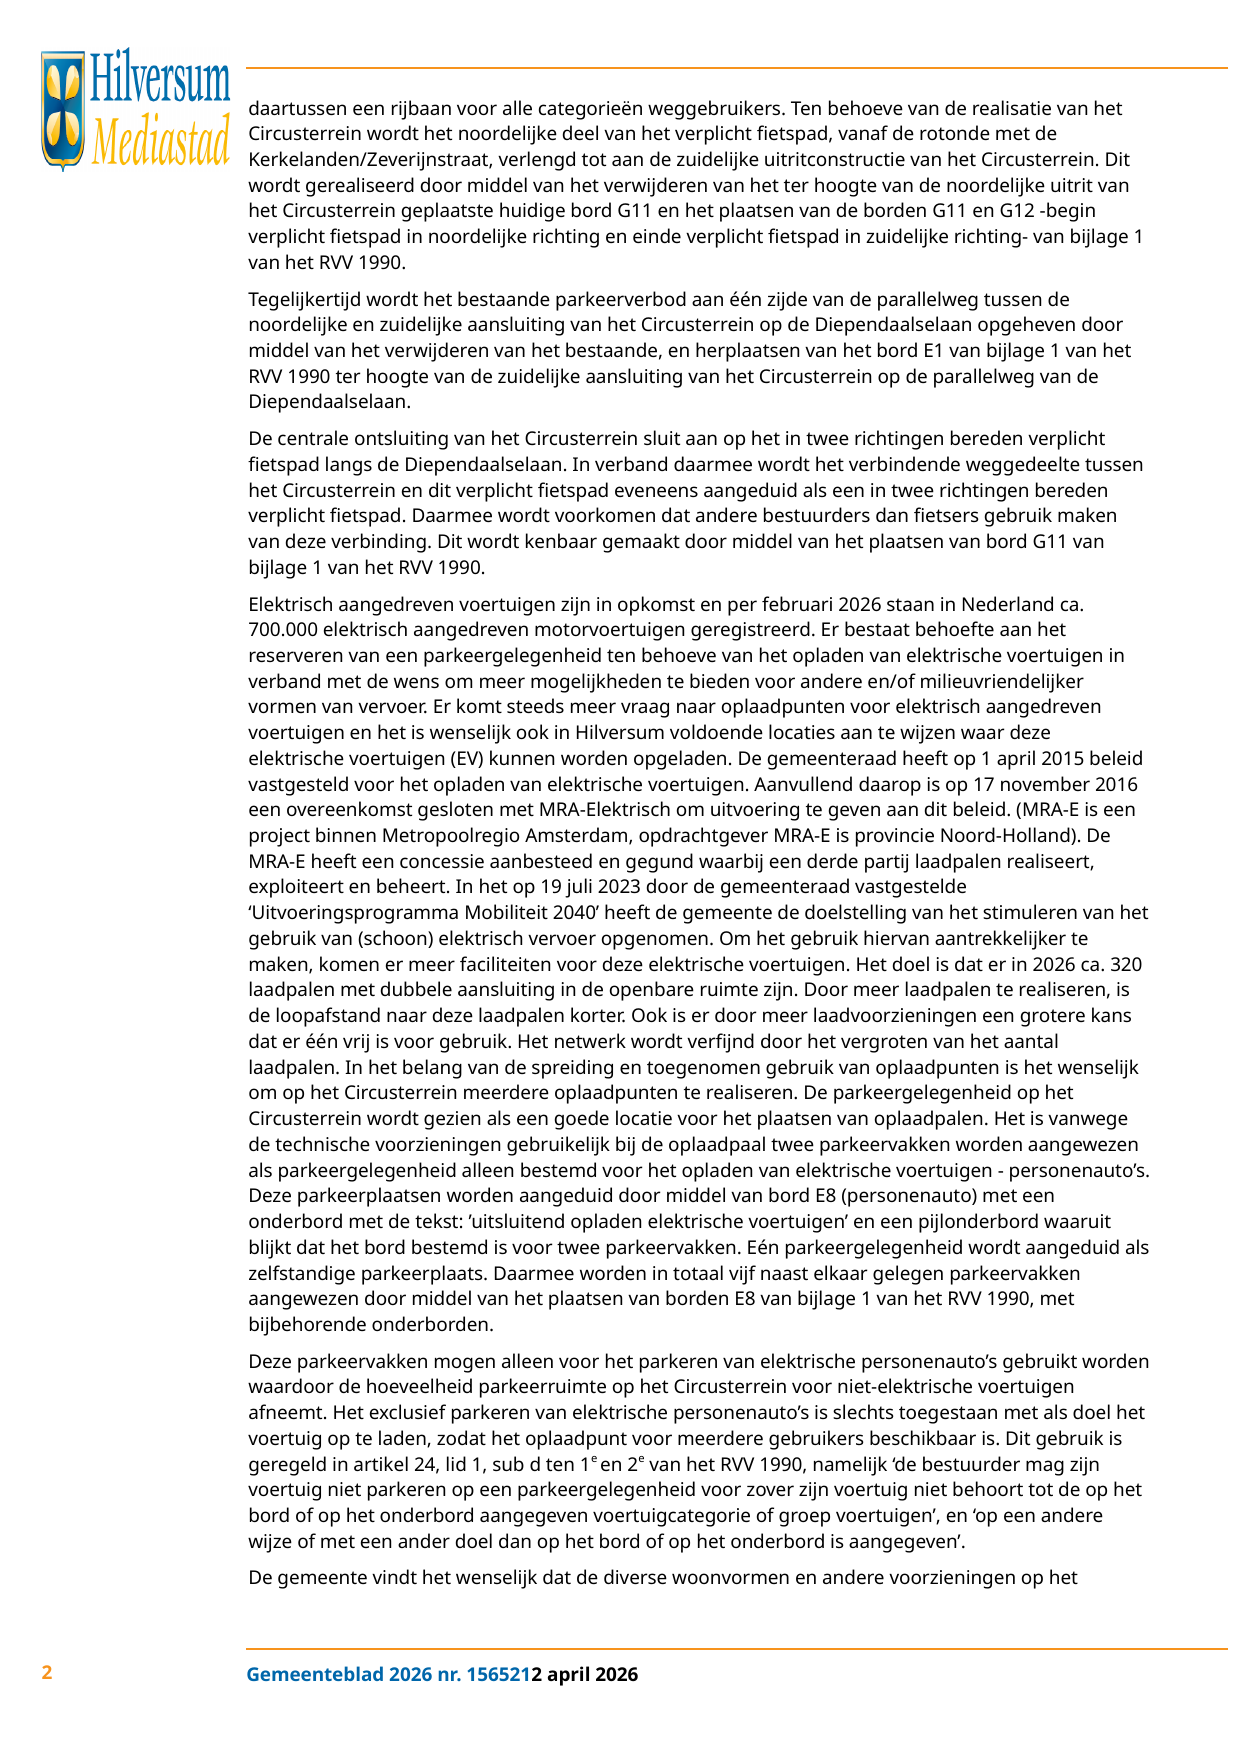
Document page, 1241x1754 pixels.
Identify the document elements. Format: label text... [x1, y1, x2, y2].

picture [41, 47, 231, 172]
text daartussen een rijbaan voor alle categorieën weggebruikers. Ten behoeve van de realisatie van het Circusterrein wordt het noordelijke deel van het verplicht fietspad, vanaf de rotonde met de Kerkelanden/Zeverijnstraat, verlengd tot aan de zuidelijke uitritconstructie van het Circusterrein. Dit wordt gerealiseerd door middel van het verwijderen van het ter hoogte van de noordelijke uitrit van het Circusterrein geplaatste huidige bord G11 en het plaatsen van de borden G11 en G12 -begin verplicht fietspad in noordelijke richting en einde verplicht fietspad in zuidelijke richting- van bijlage 1 van het RVV 1990. [248, 95, 1152, 275]
text De gemeente vindt het wenselijk dat de diverse woonvormen en andere voorzieningen op het [248, 1564, 1152, 1590]
text Elektrisch aangedreven voertuigen zijn in opkomst en per februari 2026 staan in Nederland ca. 700.000 elektrisch aangedreven motorvoertuigen geregistreerd. Er bestaat behoefte aan het reserveren van een parkeergelegenheid ten behoeve van het opladen van elektrische voertuigen in verband met de wens om meer mogelijkheden te bieden voor andere en/of milieuvriendelijker vormen van vervoer. Er komt steeds meer vraag naar oplaadpunten voor elektrisch aangedreven voertuigen en het is wenselijk ook in Hilversum voldoende locaties aan te wijzen waar deze elektrische voertuigen (EV) kunnen worden opgeladen. De gemeenteraad heeft op 1 april 2015 beleid vastgesteld voor het opladen van elektrische voertuigen. Aanvullend daarop is op 17 november 2016 een overeenkomst gesloten met MRA-Elektrisch om uitvoering te geven aan dit beleid. (MRA-E is een project binnen Metropoolregio Amsterdam, opdrachtgever MRA-E is provincie Noord-Holland). De MRA-E heeft een concessie aanbesteed en gegund waarbij een derde partij laadpalen realiseert, exploiteert en beheert. In het op 19 juli 2023 door de gemeenteraad vastgestelde ‘Uitvoeringsprogramma Mobiliteit 2040’ heeft de gemeente de doelstelling van het stimuleren van het gebruik van (schoon) elektrisch vervoer opgenomen. Om het gebruik hiervan aantrekkelijker te maken, komen er meer faciliteiten voor deze elektrische voertuigen. Het doel is dat er in 2026 ca. 320 laadpalen met dubbele aansluiting in de openbare ruimte zijn. Door meer laadpalen te realiseren, is de loopafstand naar deze laadpalen korter. Ook is er door meer laadvoorzieningen een grotere kans dat er één vrij is voor gebruik. Het netwerk wordt verfijnd door het vergroten van het aantal laadpalen. In het belang van de spreiding en toegenomen gebruik van oplaadpunten is het wenselijk om op het Circusterrein meerdere oplaadpunten te realiseren. De parkeergelegenheid op het Circusterrein wordt gezien als een goede locatie voor het plaatsen van oplaadpalen. Het is vanwege de technische voorzieningen gebruikelijk bij de oplaadpaal twee parkeervakken worden aangewezen als parkeergelegenheid alleen bestemd voor het opladen van elektrische voertuigen - personenauto’s. Deze parkeerplaatsen worden aangeduid door middel van bord E8 (personenauto) met een onderbord met de tekst: ’uitsluitend opladen elektrische voertuigen’ en een pijlonderbord waaruit blijkt dat het bord bestemd is voor twee parkeervakken. Eén parkeergelegenheid wordt aangeduid als zelfstandige parkeerplaats. Daarmee worden in totaal vijf naast elkaar gelegen parkeervakken aangewezen door middel van het plaatsen van borden E8 van bijlage 1 van het RVV 1990, met bijbehorende onderborden. [248, 591, 1152, 1337]
text Deze parkeervakken mogen alleen voor het parkeren van elektrische personenauto’s gebruikt worden waardoor de hoeveelheid parkeerruimte op het Circusterrein voor niet-elektrische voertuigen afneemt. Het exclusief parkeren van elektrische personenauto’s is slechts toegestaan met als doel het voertuig op te laden, zodat het oplaadpunt voor meerdere gebruikers beschikbaar is. Dit gebruik is geregeld in artikel 24, lid 1, sub d ten 1e en 2e van het RVV 1990, namelijk ‘de bestuurder mag zijn voertuig niet parkeren op een parkeergelegenheid voor zover zijn voertuig niet behoort tot de op het bord of op het onderbord aangegeven voertuigcategorie of groep voertuigen’, en ‘op een andere wijze of met een ander doel dan op het bord of op het onderbord is aangegeven’. [248, 1348, 1152, 1554]
text Tegelijkertijd wordt het bestaande parkeerverbod aan één zijde van de parallelweg tussen de noordelijke en zuidelijke aansluiting van het Circusterrein op de Diependaalselaan opgeheven door middel van het verwijderen van het bestaande, en herplaatsen van het bord E1 van bijlage 1 van het RVV 1990 ter hoogte van de zuidelijke aansluiting van het Circusterrein op de parallelweg van de Diependaalselaan. [248, 286, 1152, 414]
text De centrale ontsluiting van het Circusterrein sluit aan op het in twee richtingen bereden verplicht fietspad langs de Diependaalselaan. In verband daarmee wordt het verbindende weggedeelte tussen het Circusterrein en dit verplicht fietspad eveneens aangeduid als een in twee richtingen bereden verplicht fietspad. Daarmee wordt voorkomen dat andere bestuurders dan fietsers gebruik maken van deze verbinding. Dit wordt kenbaar gemaakt door middel van het plaatsen van bord G11 van bijlage 1 van het RVV 1990. [248, 425, 1152, 580]
